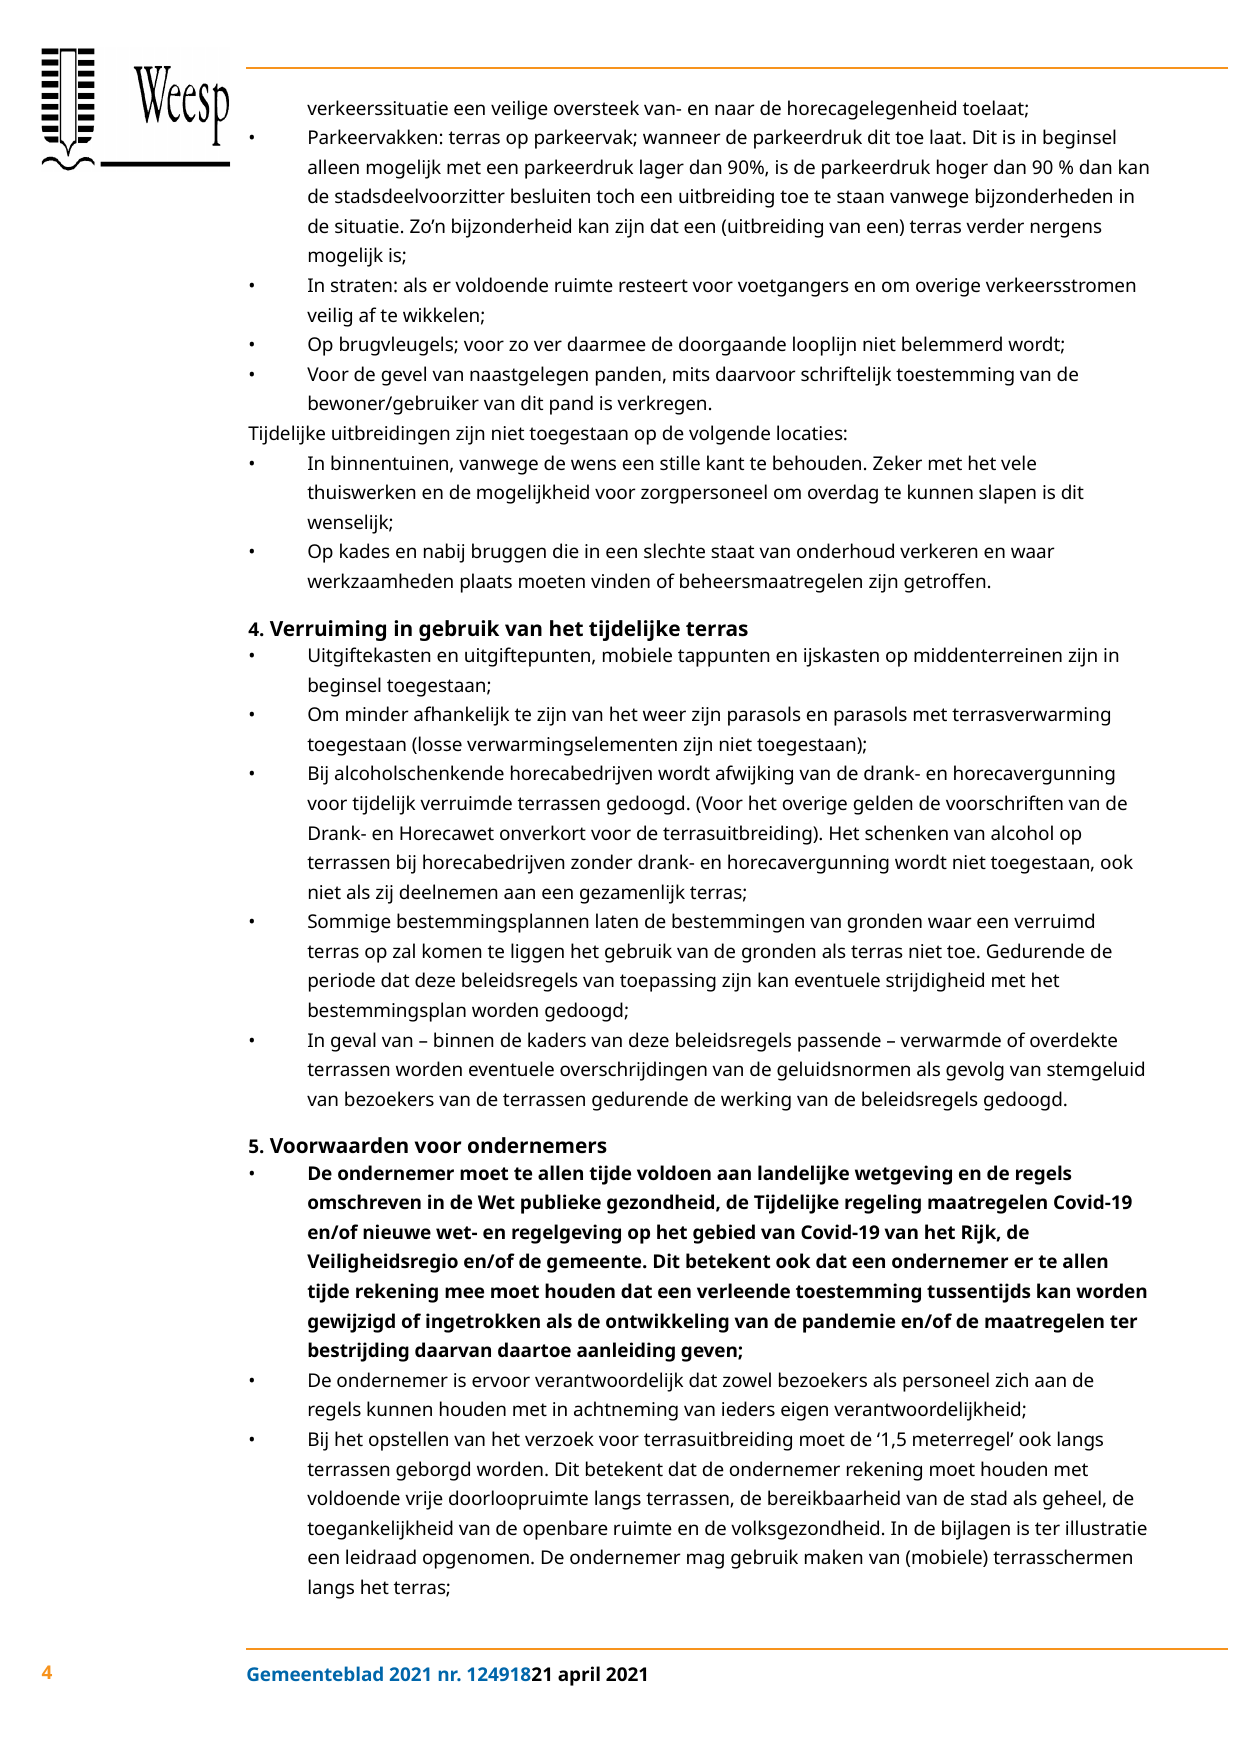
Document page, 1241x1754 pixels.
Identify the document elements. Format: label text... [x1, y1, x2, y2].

list In straten: als er voldoende ruimte resteert voor voetgangers en om overige verkeersstromen veilig af te wikkelen; [248, 272, 1152, 328]
list Voor de gevel van naastgelegen panden, mits daarvoor schriftelijk toestemming van de bewoner/gebruiker van dit pand is verkregen. [248, 361, 1152, 416]
list verkeerssituatie een veilige oversteek van- en naar de horecagelegenheid toelaat; [248, 95, 1152, 121]
text 5. Voorwaarden voor ondernemers [248, 1132, 1152, 1160]
list De ondernemer is ervoor verantwoordelijk dat zowel bezoekers als personeel zich aan de regels kunnen houden met in achtneming van ieders eigen verantwoordelijkheid; [248, 1367, 1152, 1422]
list Parkeervakken: terras op parkeervak; wanneer de parkeerdruk dit toe laat. Dit is in beginsel alleen mogelijk met een parkeerdruk lager dan 90%, is de parkeerdruk hoger dan 90 % dan kan de stadsdeelvoorzitter besluiten toch een uitbreiding toe te staan vanwege bijzonderheden in de situatie. Zo’n bijzonderheid kan zijn dat een (uitbreiding van een) terras verder nergens mogelijk is; [248, 124, 1152, 268]
picture [41, 47, 231, 172]
list Uitgiftekasten en uitgiftepunten, mobiele tappunten en ijskasten op middenterreinen zijn in beginsel toegestaan; [248, 642, 1152, 697]
list In geval van – binnen de kaders van deze beleidsregels passende – verwarmde of overdekte terrassen worden eventuele overschrijdingen van de geluidsnormen als gevolg van stemgeluid van bezoekers van de terrassen gedurende de werking van de beleidsregels gedoogd. [248, 1027, 1152, 1112]
list Op kades en nabij bruggen die in een slechte staat van onderhoud verkeren en waar werkzaamheden plaats moeten vinden of beheersmaatregelen zijn getroffen. [248, 538, 1152, 594]
text 4. Verruiming in gebruik van het tijdelijke terras [248, 614, 1152, 642]
list Sommige bestemmingsplannen laten de bestemmingen van gronden waar een verruimd terras op zal komen te liggen het gebruik van de gronden als terras niet toe. Gedurende de periode dat deze beleidsregels van toepassing zijn kan eventuele strijdigheid met het bestemmingsplan worden gedoogd; [248, 908, 1152, 1023]
list Bij het opstellen van het verzoek voor terrasuitbreiding moet de ‘1,5 meterregel’ ook langs terrassen geborgd worden. Dit betekent dat de ondernemer rekening moet houden met voldoende vrije doorloopruimte langs terrassen, de bereikbaarheid van de stad als geheel, de toegankelijkheid van de openbare ruimte en de volksgezondheid. In de bijlagen is ter illustratie een leidraad opgenomen. De ondernemer mag gebruik maken van (mobiele) terrasschermen langs het terras; [248, 1426, 1152, 1600]
list De ondernemer moet te allen tijde voldoen aan landelijke wetgeving en de regels omschreven in de Wet publieke gezondheid, de Tijdelijke regeling maatregelen Covid-19 en/of nieuwe wet- en regelgeving op het gebied van Covid-19 van het Rijk, de Veiligheidsregio en/of de gemeente. Dit betekent ook dat een ondernemer er te allen tijde rekening mee moet houden dat een verleende toestemming tussentijds kan worden gewijzigd of ingetrokken als de ontwikkeling van de pandemie en/of de maatregelen ter bestrijding daarvan daartoe aanleiding geven; [248, 1160, 1152, 1363]
list Bij alcoholschenkende horecabedrijven wordt afwijking van de drank- en horecavergunning voor tijdelijk verruimde terrassen gedoogd. (Voor het overige gelden de voorschriften van de Drank- en Horecawet onverkort voor de terrasuitbreiding). Het schenken van alcohol op terrassen bij horecabedrijven zonder drank- en horecavergunning wordt niet toegestaan, ook niet als zij deelnemen aan een gezamenlijk terras; [248, 761, 1152, 904]
list Om minder afhankelijk te zijn van het weer zijn parasols en parasols met terrasverwarming toegestaan (losse verwarmingselementen zijn niet toegestaan); [248, 701, 1152, 757]
list In binnentuinen, vanwege de wens een stille kant te behouden. Zeker met het vele thuiswerken en de mogelijkheid voor zorgpersoneel om overdag te kunnen slapen is dit wenselijk; [248, 450, 1152, 535]
list Op brugvleugels; voor zo ver daarmee de doorgaande looplijn niet belemmerd wordt; [248, 331, 1152, 357]
text Tijdelijke uitbreidingen zijn niet toegestaan op de volgende locaties: [248, 420, 1152, 446]
